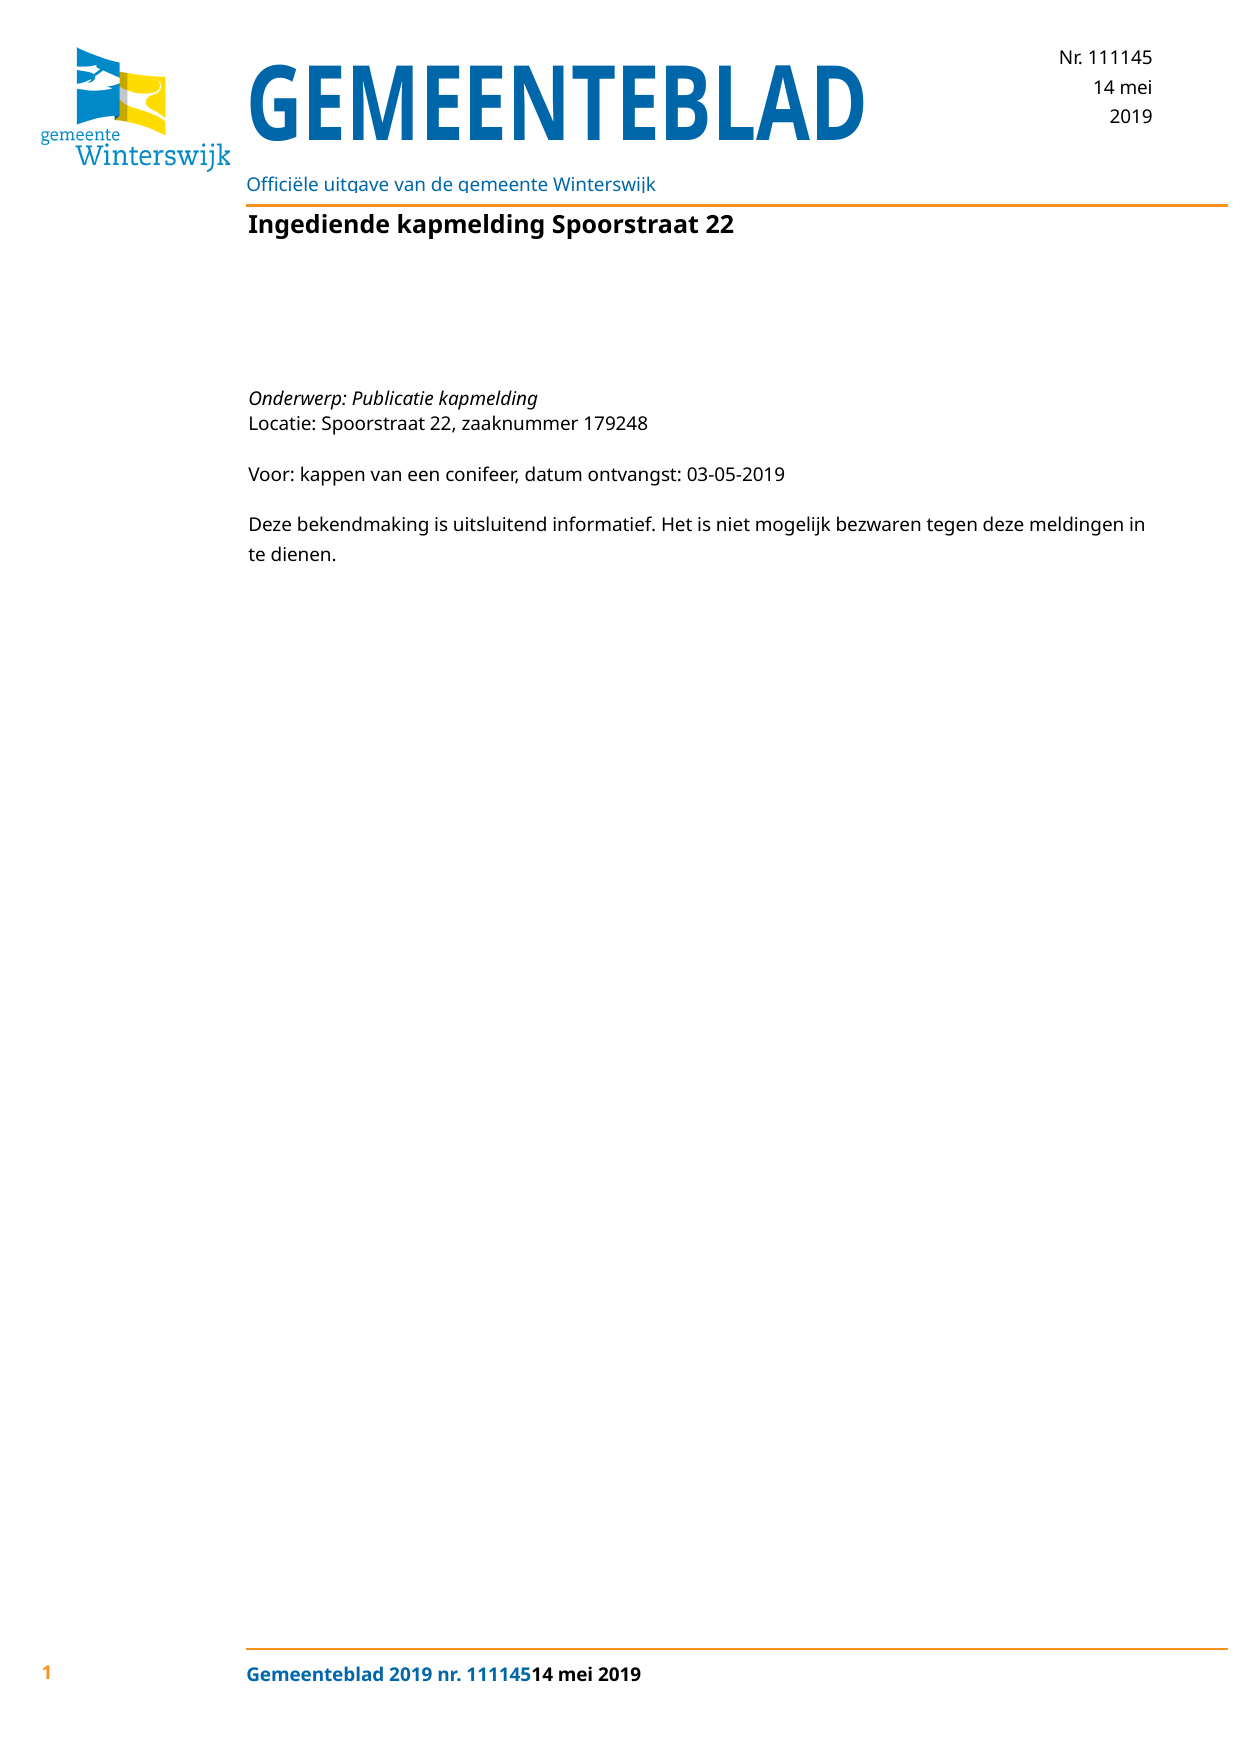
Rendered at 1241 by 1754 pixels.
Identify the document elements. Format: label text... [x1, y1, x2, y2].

picture [225, 153, 231, 162]
text Voor: kappen van een conifeer, datum ontvangst: 03-05-2019 [248, 461, 1152, 487]
text Locatie: Spoorstraat 22, zaaknummer 179248 [248, 410, 1152, 436]
text Onderwerp: Publicatie kapmelding [248, 385, 1152, 410]
text Deze bekendmaking is uitsluitend informatief. Het is niet mogelijk bezwaren tegen deze meldingen in te dienen. [248, 511, 1152, 567]
picture [41, 47, 231, 172]
text Ingediende kapmelding Spoorstraat 22 [248, 207, 1152, 241]
